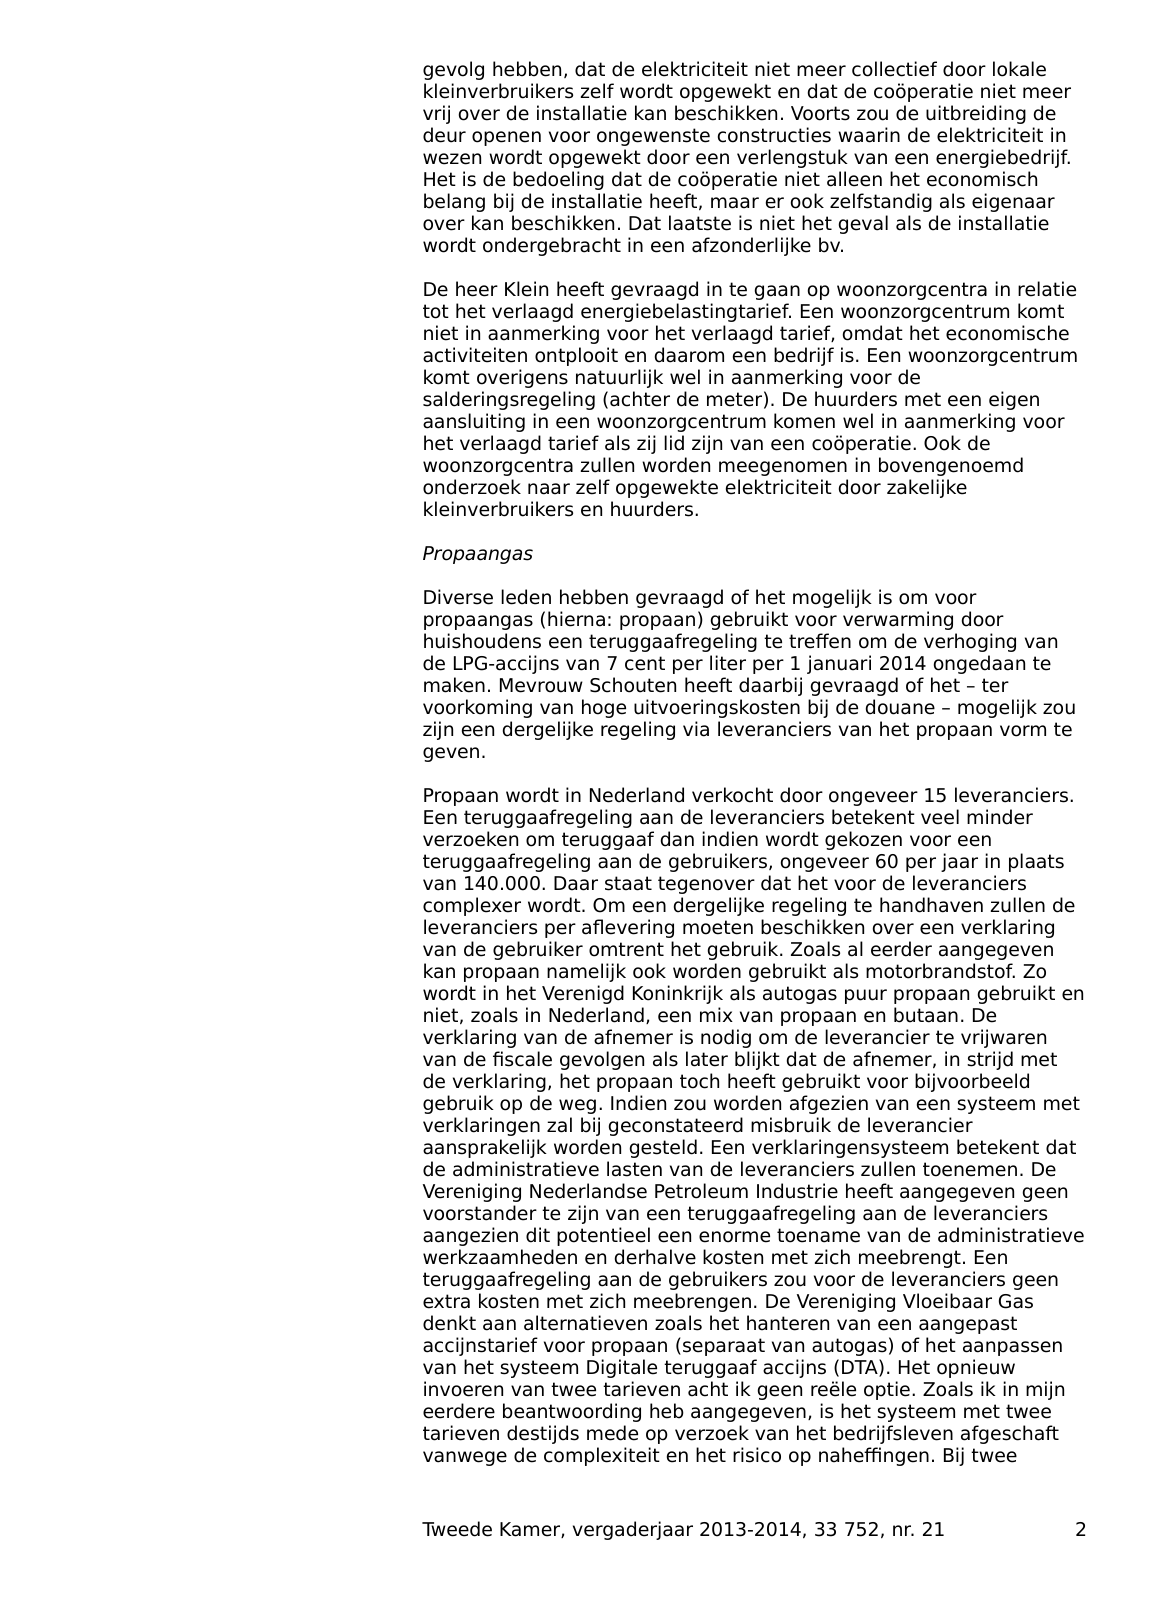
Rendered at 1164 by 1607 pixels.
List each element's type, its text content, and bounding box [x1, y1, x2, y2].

subtitle Propaangas [422, 543, 1087, 565]
text De heer Klein heeft gevraagd in te gaan op woonzorgcentra in relatie tot het verlaagd energiebelastingtarief. Een woonzorgcentrum komt niet in aanmerking voor het verlaagd tarief, omdat het economische activiteiten ontplooit en daarom een bedrijf is. Een woonzorgcentrum komt overigens natuurlijk wel in aanmerking voor de salderingsregeling (achter de meter). De huurders met een eigen aansluiting in een woonzorgcentrum komen wel in aanmerking voor het verlaagd tarief als zij lid zijn van een coöperatie. Ook de woonzorgcentra zullen worden meegenomen in bovengenoemd onderzoek naar zelf opgewekte elektriciteit door zakelijke kleinverbruikers en huurders. [422, 279, 1087, 521]
text Diverse leden hebben gevraagd of het mogelijk is om voor propaangas (hierna: propaan) gebruikt voor verwarming door huishoudens een teruggaafregeling te treffen om de verhoging van de LPG-accijns van 7 cent per liter per 1 januari 2014 ongedaan te maken. Mevrouw Schouten heeft daarbij gevraagd of het – ter voorkoming van hoge uitvoeringskosten bij de douane – mogelijk zou zijn een dergelijke regeling via leveranciers van het propaan vorm te geven. [422, 587, 1087, 763]
text gevolg hebben, dat de elektriciteit niet meer collectief door lokale kleinverbruikers zelf wordt opgewekt en dat de coöperatie niet meer vrij over de installatie kan beschikken. Voorts zou de uitbreiding de deur openen voor ongewenste constructies waarin de elektriciteit in wezen wordt opgewekt door een verlengstuk van een energiebedrijf. Het is de bedoeling dat de coöperatie niet alleen het economisch belang bij de installatie heeft, maar er ook zelfstandig als eigenaar over kan beschikken. Dat laatste is niet het geval als de installatie wordt ondergebracht in een afzonderlijke bv. [422, 59, 1087, 257]
text Propaan wordt in Nederland verkocht door ongeveer 15 leveranciers. Een teruggaafregeling aan de leveranciers betekent veel minder verzoeken om teruggaaf dan indien wordt gekozen voor een teruggaafregeling aan de gebruikers, ongeveer 60 per jaar in plaats van 140.000. Daar staat tegenover dat het voor de leveranciers complexer wordt. Om een dergelijke regeling te handhaven zullen de leveranciers per aflevering moeten beschikken over een verklaring van de gebruiker omtrent het gebruik. Zoals al eerder aangegeven kan propaan namelijk ook worden gebruikt als motorbrandstof. Zo wordt in het Verenigd Koninkrijk als autogas puur propaan gebruikt en niet, zoals in Nederland, een mix van propaan en butaan. De verklaring van de afnemer is nodig om de leverancier te vrijwaren van de fiscale gevolgen als later blijkt dat de afnemer, in strijd met de verklaring, het propaan toch heeft gebruikt voor bijvoorbeeld gebruik op de weg. Indien zou worden afgezien van een systeem met verklaringen zal bij geconstateerd misbruik de leverancier aansprakelijk worden gesteld. Een verklaringensysteem betekent dat de administratieve lasten van de leveranciers zullen toenemen. De Vereniging Nederlandse Petroleum Industrie heeft aangegeven geen voorstander te zijn van een teruggaafregeling aan de leveranciers aangezien dit potentieel een enorme toename van de administratieve werkzaamheden en derhalve kosten met zich meebrengt. Een teruggaafregeling aan de gebruikers zou voor de leveranciers geen extra kosten met zich meebrengen. De Vereniging Vloeibaar Gas denkt aan alternatieven zoals het hanteren van een aangepast accijnstarief voor propaan (separaat van autogas) of het aanpassen van het systeem Digitale teruggaaf accijns (DTA). Het opnieuw invoeren van twee tarieven acht ik geen reële optie. Zoals ik in mijn eerdere beantwoording heb aangegeven, is het systeem met twee tarieven destijds mede op verzoek van het bedrijfsleven afgeschaft vanwege de complexiteit en het risico op naheffingen. Bij twee [422, 785, 1087, 1467]
